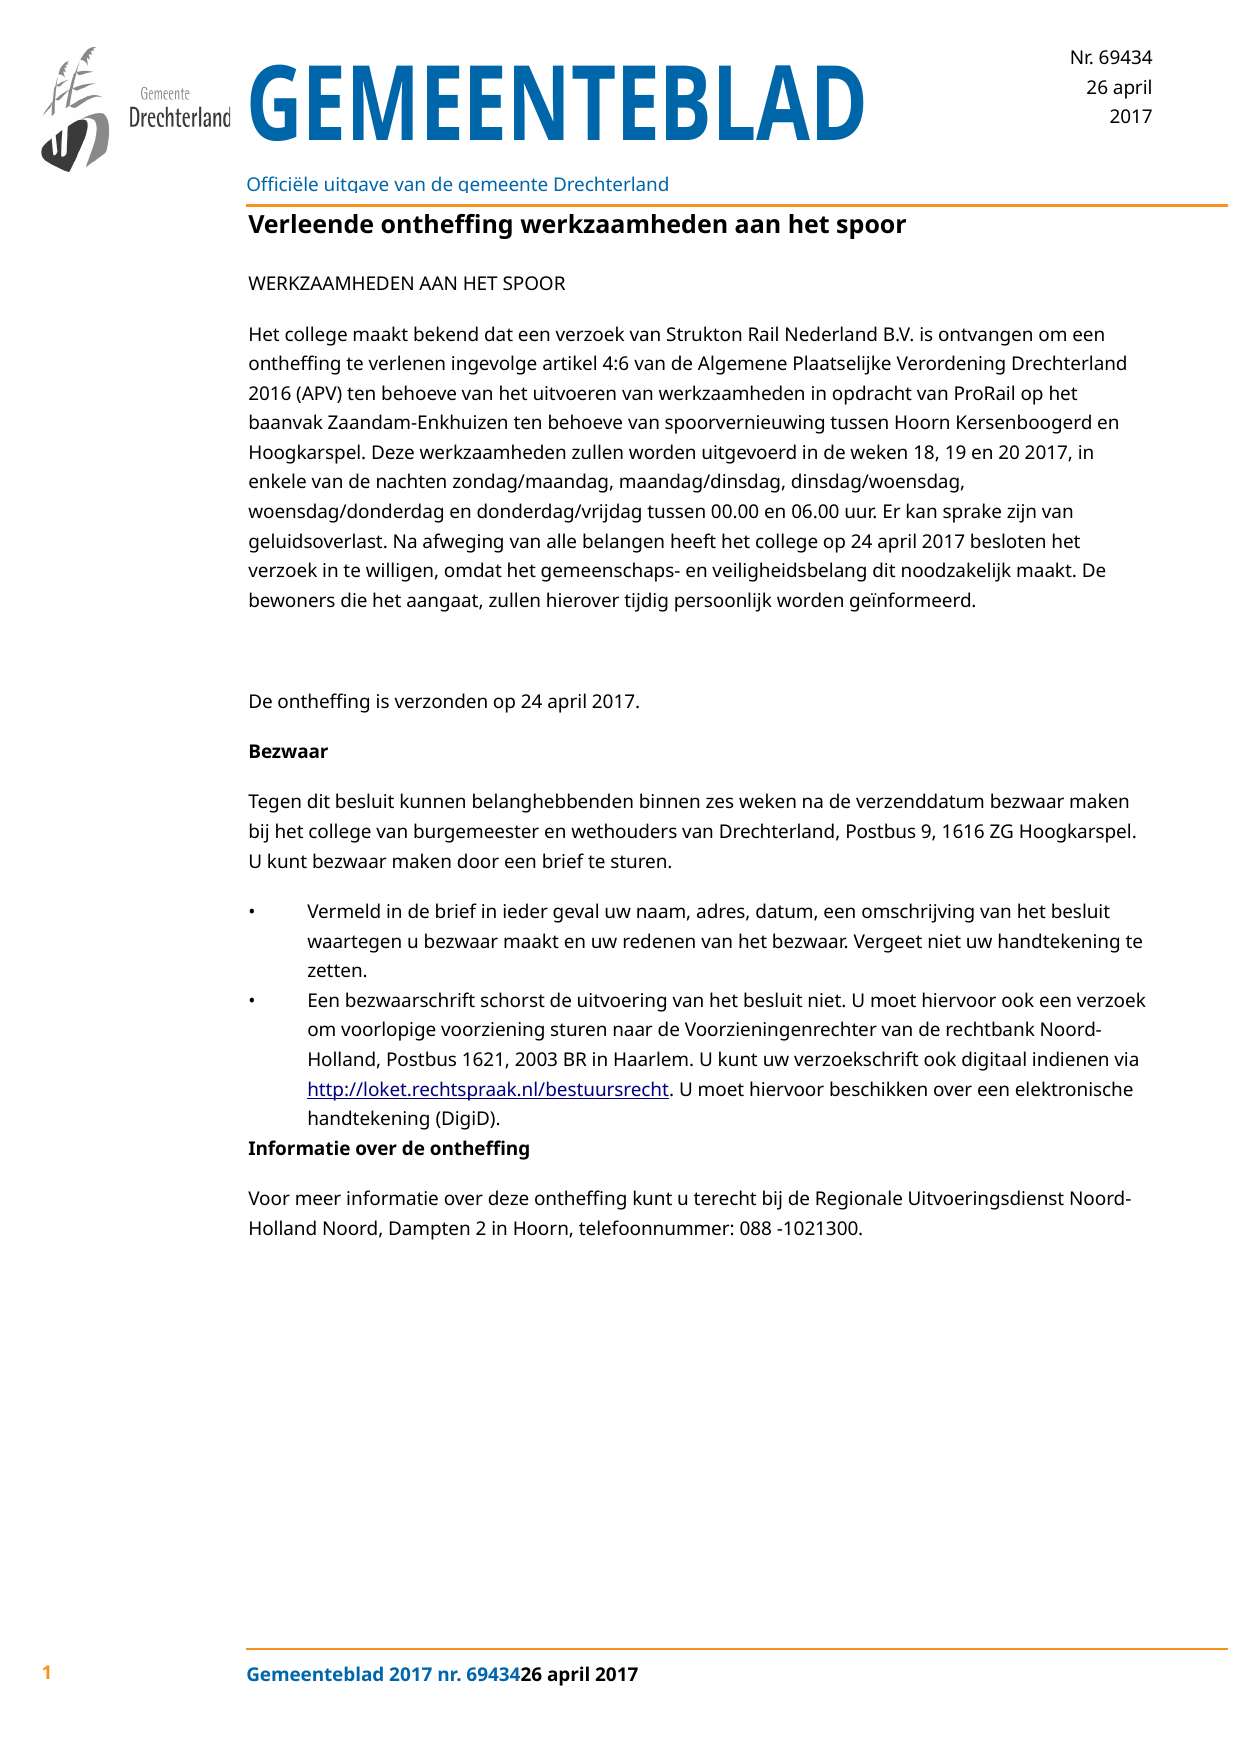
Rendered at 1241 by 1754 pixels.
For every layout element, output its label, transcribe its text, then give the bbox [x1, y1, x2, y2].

text WERKZAAMHEDEN AAN HET SPOOR [248, 270, 1152, 296]
picture [41, 47, 231, 172]
list Een bezwaarschrift schorst de uitvoering van het besluit niet. U moet hiervoor ook een verzoek om voorlopige voorziening sturen naar de Voorzieningenrechter van de rechtbank Noord-Holland, Postbus 1621, 2003 BR in Haarlem. U kunt uw verzoekschrift ook digitaal indienen via http://loket.rechtspraak.nl/bestuursrecht. U moet hiervoor beschikken over een elektronische handtekening (DigiD). [248, 987, 1152, 1131]
text De ontheffing is verzonden op 24 april 2017. [248, 688, 1152, 713]
text Informatie over de ontheffing [248, 1135, 1152, 1161]
text Tegen dit besluit kunnen belanghebbenden binnen zes weken na de verzenddatum bezwaar maken bij het college van burgemeester en wethouders van Drechterland, Postbus 9, 1616 ZG Hoogkarspel. U kunt bezwaar maken door een brief te sturen. [248, 789, 1152, 873]
text Verleende ontheffing werkzaamheden aan het spoor [248, 207, 1152, 241]
text Bezwaar [248, 738, 1152, 764]
text Voor meer informatie over deze ontheffing kunt u terecht bij de Regionale Uitvoeringsdienst Noord-Holland Noord, Dampten 2 in Hoorn, telefoonnummer: 088 -1021300. [248, 1185, 1152, 1241]
list Vermeld in de brief in ieder geval uw naam, adres, datum, een omschrijving van het besluit waartegen u bezwaar maakt en uw redenen van het bezwaar. Vergeet niet uw handtekening te zetten. [248, 898, 1152, 983]
text Het college maakt bekend dat een verzoek van Strukton Rail Nederland B.V. is ontvangen om een ontheffing te verlenen ingevolge artikel 4:6 van de Algemene Plaatselijke Verordening Drechterland 2016 (APV) ten behoeve van het uitvoeren van werkzaamheden in opdracht van ProRail op het baanvak Zaandam-Enkhuizen ten behoeve van spoorvernieuwing tussen Hoorn Kersenboogerd en Hoogkarspel. Deze werkzaamheden zullen worden uitgevoerd in de weken 18, 19 en 20 2017, in enkele van de nachten zondag/maandag, maandag/dinsdag, dinsdag/woensdag, woensdag/donderdag en donderdag/vrijdag tussen 00.00 en 06.00 uur. Er kan sprake zijn van geluidsoverlast. Na afweging van alle belangen heeft het college op 24 april 2017 besloten het verzoek in te willigen, omdat het gemeenschaps- en veiligheidsbelang dit noodzakelijk maakt. De bewoners die het aangaat, zullen hierover tijdig persoonlijk worden geïnformeerd. [248, 321, 1152, 613]
